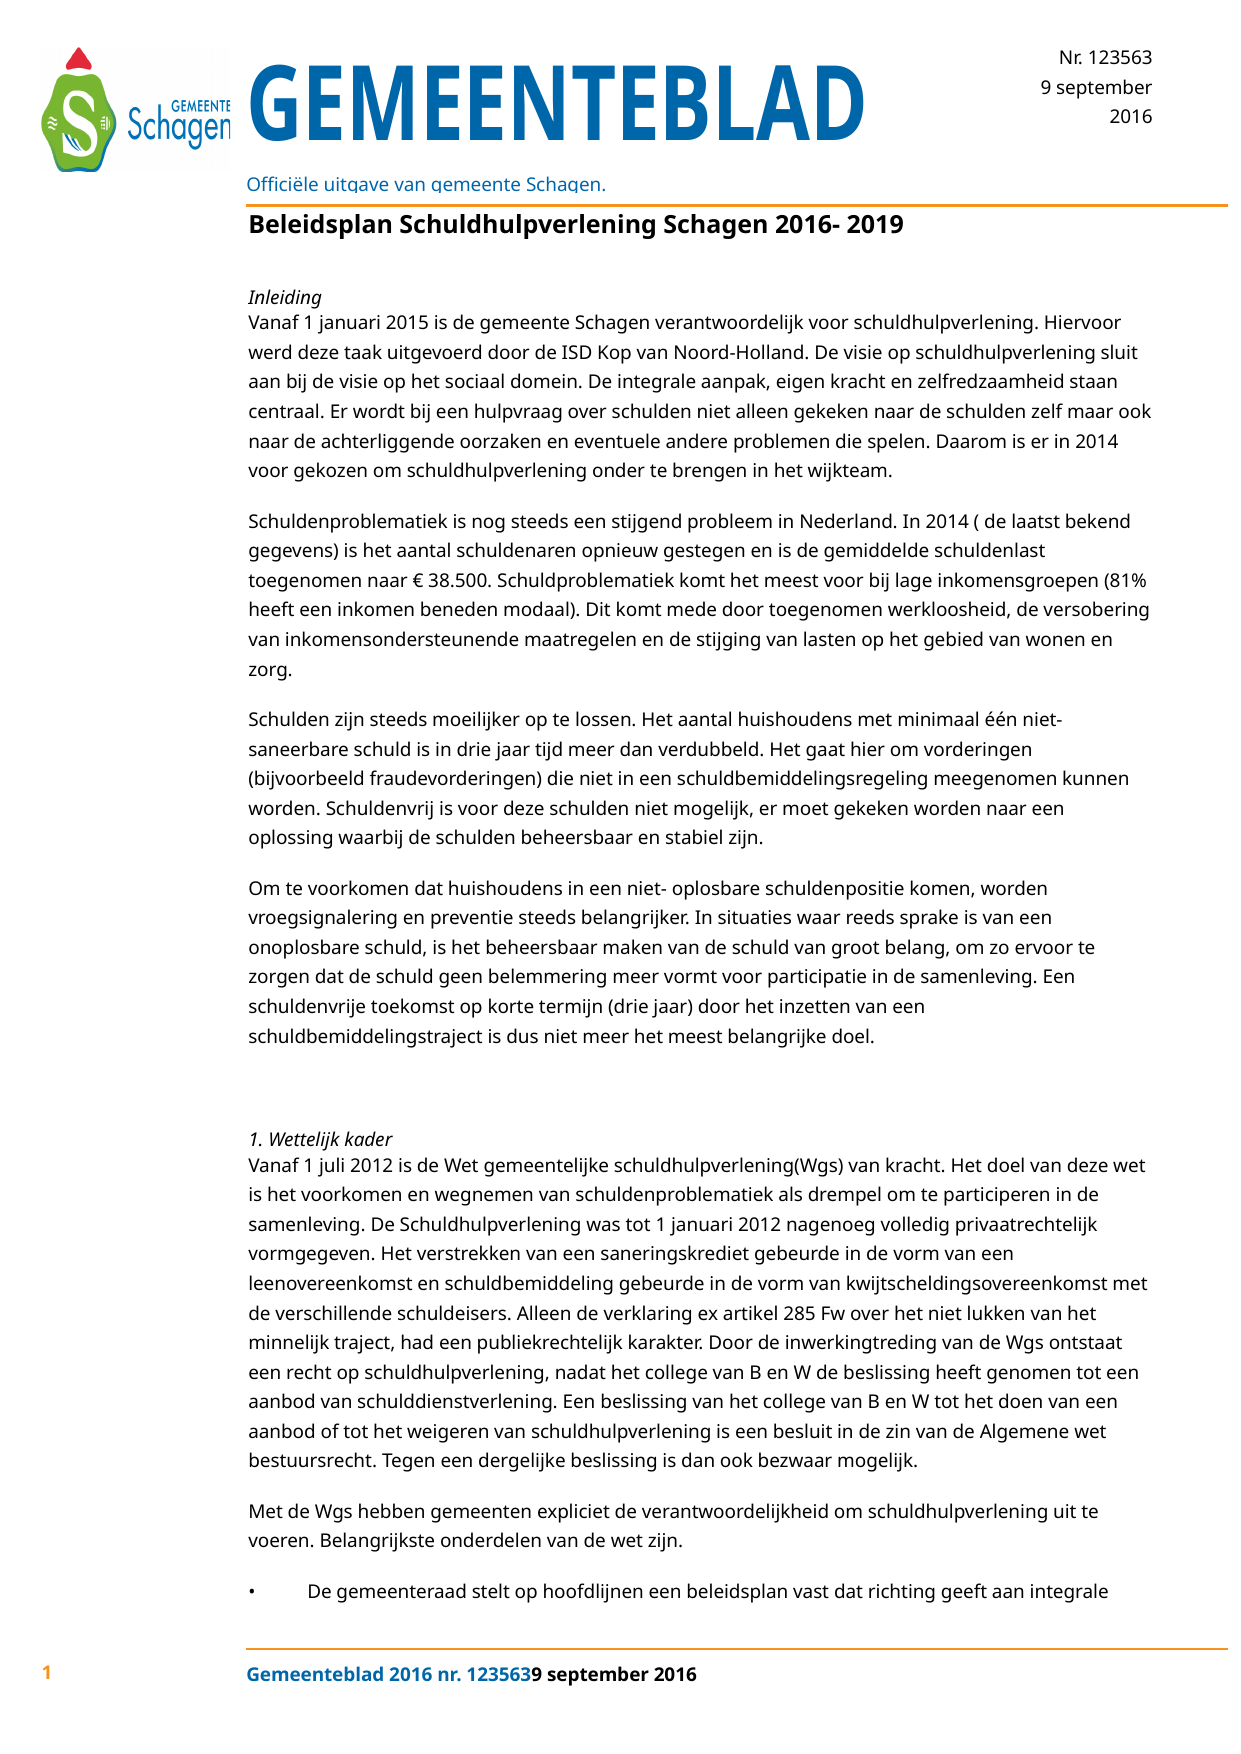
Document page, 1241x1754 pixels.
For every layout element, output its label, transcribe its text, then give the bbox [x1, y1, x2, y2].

text Beleidsplan Schuldhulpverlening Schagen 2016- 2019 [248, 207, 1152, 241]
text Inleiding [248, 284, 1152, 309]
text Om te voorkomen dat huishoudens in een niet- oplosbare schuldenpositie komen, worden vroegsignalering en preventie steeds belangrijker. In situaties waar reeds sprake is van een onoplosbare schuld, is het beheersbaar maken van de schuld van groot belang, om zo ervoor te zorgen dat de schuld geen belemmering meer vormt voor participatie in de samenleving. Een schuldenvrije toekomst op korte termijn (drie jaar) door het inzetten van een schuldbemiddelingstraject is dus niet meer het meest belangrijke doel. [248, 875, 1152, 1049]
picture [41, 47, 231, 172]
text Vanaf 1 juli 2012 is de Wet gemeentelijke schuldhulpverlening(Wgs) van kracht. Het doel van deze wet is het voorkomen en wegnemen van schuldenproblematiek als drempel om te participeren in de samenleving. De Schuldhulpverlening was tot 1 januari 2012 nagenoeg volledig privaatrechtelijk vormgegeven. Het verstrekken van een saneringskrediet gebeurde in de vorm van een leenovereenkomst en schuldbemiddeling gebeurde in de vorm van kwijtscheldingsovereenkomst met de verschillende schuldeisers. Alleen de verklaring ex artikel 285 Fw over het niet lukken van het minnelijk traject, had een publiekrechtelijk karakter. Door de inwerkingtreding van de Wgs ontstaat een recht op schuldhulpverlening, nadat het college van B en W de beslissing heeft genomen tot een aanbod van schulddienstverlening. Een beslissing van het college van B en W tot het doen van een aanbod of tot het weigeren van schuldhulpverlening is een besluit in de zin van de Algemene wet bestuursrecht. Tegen een dergelijke beslissing is dan ook bezwaar mogelijk. [248, 1152, 1152, 1473]
text 1. Wettelijk kader [248, 1126, 1152, 1152]
text Schulden zijn steeds moeilijker op te lossen. Het aantal huishoudens met minimaal één niet-saneerbare schuld is in drie jaar tijd meer dan verdubbeld. Het gaat hier om vorderingen (bijvoorbeeld fraudevorderingen) die niet in een schuldbemiddelingsregeling meegenomen kunnen worden. Schuldenvrij is voor deze schulden niet mogelijk, er moet gekeken worden naar een oplossing waarbij de schulden beheersbaar en stabiel zijn. [248, 706, 1152, 850]
text Vanaf 1 januari 2015 is de gemeente Schagen verantwoordelijk voor schuldhulpverlening. Hiervoor werd deze taak uitgevoerd door de ISD Kop van Noord-Holland. De visie op schuldhulpverlening sluit aan bij de visie op het sociaal domein. De integrale aanpak, eigen kracht en zelfredzaamheid staan centraal. Er wordt bij een hulpvraag over schulden niet alleen gekeken naar de schulden zelf maar ook naar de achterliggende oorzaken en eventuele andere problemen die spelen. Daarom is er in 2014 voor gekozen om schuldhulpverlening onder te brengen in het wijkteam. [248, 309, 1152, 483]
text Schuldenproblematiek is nog steeds een stijgend probleem in Nederland. In 2014 ( de laatst bekend gegevens) is het aantal schuldenaren opnieuw gestegen en is de gemiddelde schuldenlast toegenomen naar € 38.500. Schuldproblematiek komt het meest voor bij lage inkomensgroepen (81% heeft een inkomen beneden modaal). Dit komt mede door toegenomen werkloosheid, de versobering van inkomensondersteunende maatregelen en de stijging van lasten op het gebied van wonen en zorg. [248, 508, 1152, 682]
text Met de Wgs hebben gemeenten expliciet de verantwoordelijkheid om schuldhulpverlening uit te voeren. Belangrijkste onderdelen van de wet zijn. [248, 1498, 1152, 1553]
list De gemeenteraad stelt op hoofdlijnen een beleidsplan vast dat richting geeft aan integrale [248, 1578, 1152, 1604]
